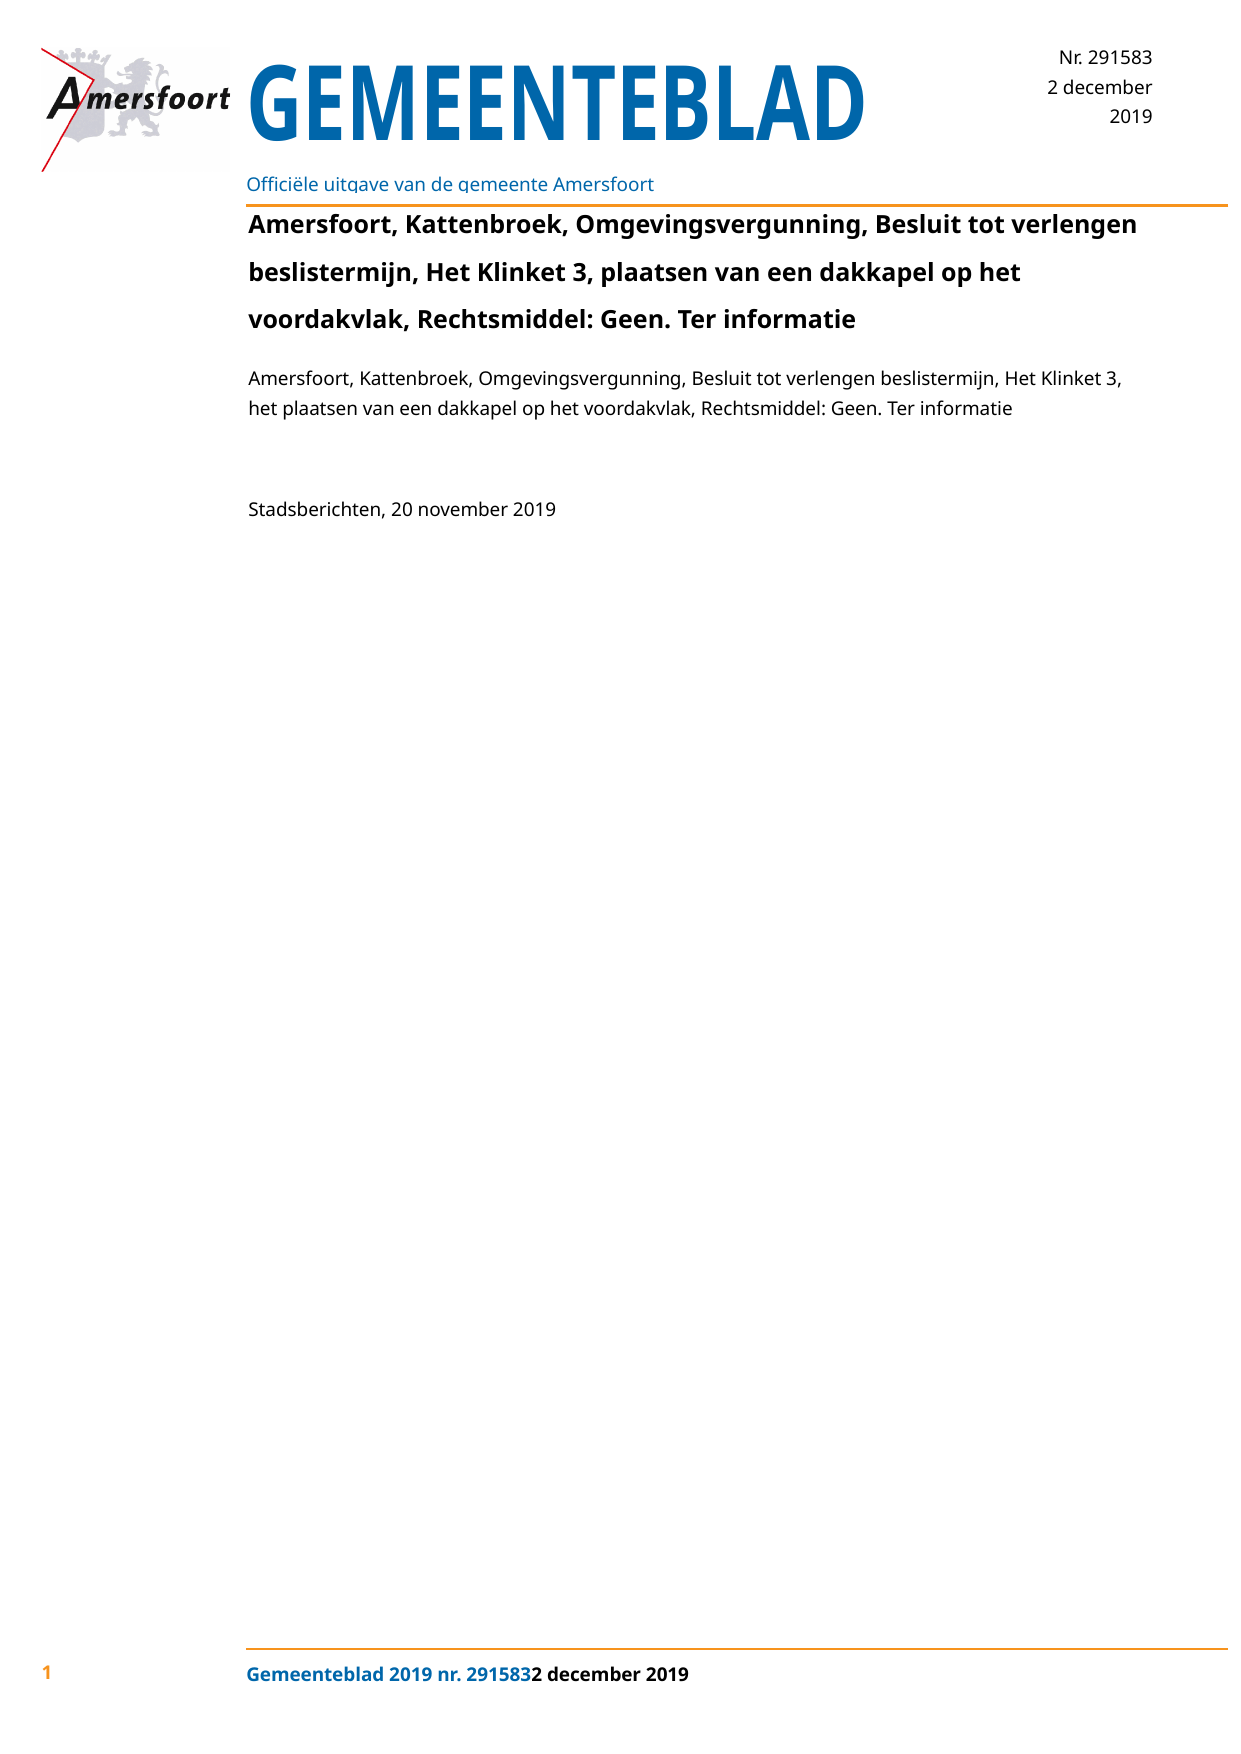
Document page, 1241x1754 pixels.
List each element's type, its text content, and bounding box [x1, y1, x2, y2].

text Amersfoort, Kattenbroek, Omgevingsvergunning, Besluit tot verlengen beslistermijn, Het Klinket 3, plaatsen van een dakkapel op het voordakvlak, Rechtsmiddel: Geen. Ter informatie [248, 207, 1152, 336]
text Amersfoort, Kattenbroek, Omgevingsvergunning, Besluit tot verlengen beslistermijn, Het Klinket 3, het plaatsen van een dakkapel op het voordakvlak, Rechtsmiddel: Geen. Ter informatie [248, 366, 1152, 421]
text Stadsberichten, 20 november 2019 [248, 496, 1152, 522]
picture [41, 47, 231, 172]
